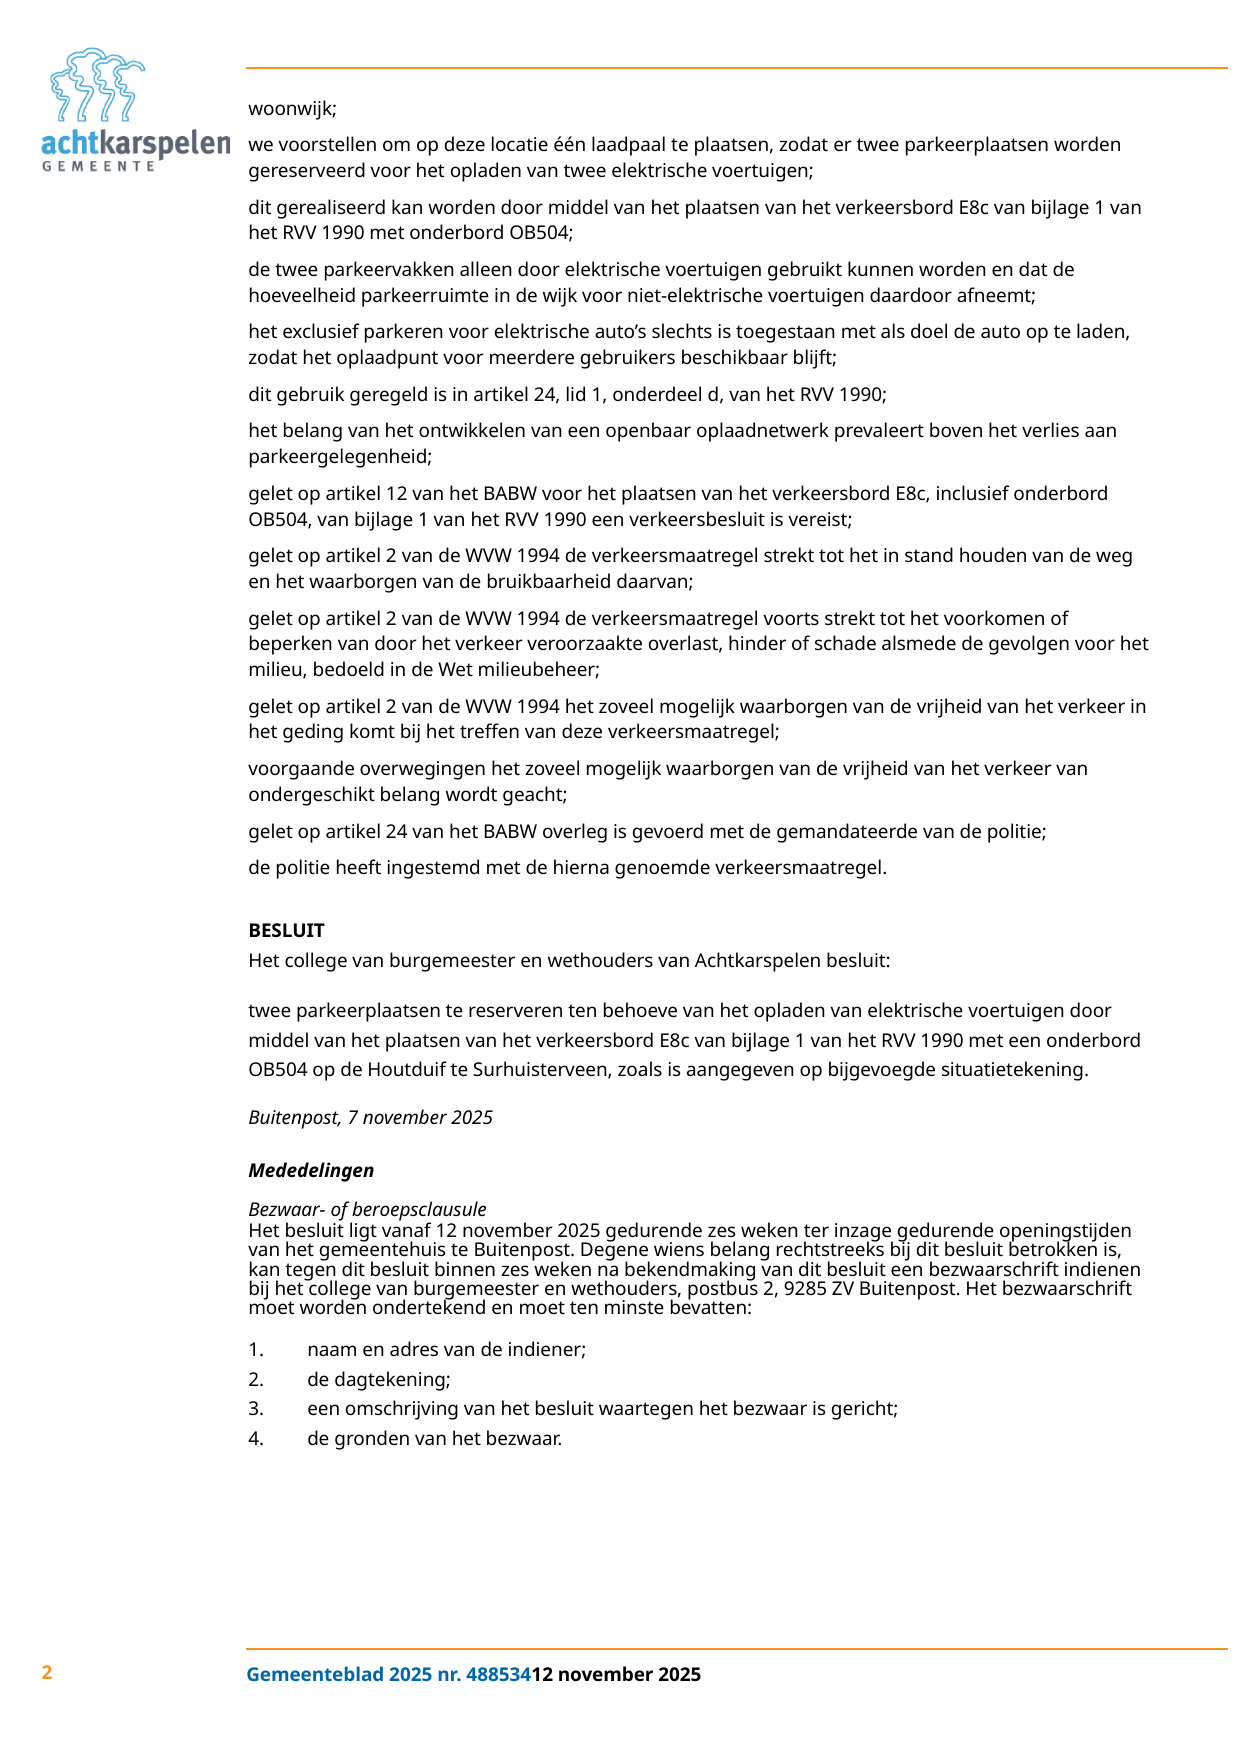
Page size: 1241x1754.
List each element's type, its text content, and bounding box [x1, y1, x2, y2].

text Het besluit ligt vanaf 12 november 2025 gedurende zes weken ter inzage gedurende openingstijden van het gemeentehuis te Buitenpost. Degene wiens belang rechtstreeks bij dit besluit betrokken is, kan tegen dit besluit binnen zes weken na bekendmaking van dit besluit een bezwaarschrift indienen bij het college van burgemeester en wethouders, postbus 2, 9285 ZV Buitenpost. Het bezwaarschrift moet worden ondertekend en moet ten minste bevatten: [248, 1222, 1152, 1318]
list de gronden van het bezwaar. [248, 1425, 1152, 1451]
text Het college van burgemeester en wethouders van Achtkarspelen besluit: [248, 947, 1152, 972]
list een omschrijving van het besluit waartegen het bezwaar is gericht; [248, 1395, 1152, 1421]
text voorgaande overwegingen het zoveel mogelijk waarborgen van de vrijheid van het verkeer van ondergeschikt belang wordt geacht; [248, 755, 1152, 807]
list naam en adres van de indiener; [248, 1336, 1152, 1362]
text woonwijk; [248, 95, 1152, 121]
text het belang van het ontwikkelen van een openbaar oplaadnetwerk prevaleert boven het verlies aan parkeergelegenheid; [248, 418, 1152, 469]
text gelet op artikel 2 van de WVW 1994 de verkeersmaatregel voorts strekt tot het voorkomen of beperken van door het verkeer veroorzaakte overlast, hinder of schade alsmede de gevolgen voor het milieu, bedoeld in de Wet milieubeheer; [248, 605, 1152, 682]
text gelet op artikel 12 van het BABW voor het plaatsen van het verkeersbord E8c, inclusief onderbord OB504, van bijlage 1 van het RVV 1990 een verkeersbesluit is vereist; [248, 480, 1152, 532]
list de dagtekening; [248, 1366, 1152, 1391]
text dit gebruik geregeld is in artikel 24, lid 1, onderdeel d, van het RVV 1990; [248, 381, 1152, 407]
text gelet op artikel 2 van de WVW 1994 het zoveel mogelijk waarborgen van de vrijheid van het verkeer in het geding komt bij het treffen van deze verkeersmaatregel; [248, 693, 1152, 744]
text we voorstellen om op deze locatie één laadpaal te plaatsen, zodat er twee parkeerplaatsen worden gereserveerd voor het opladen van twee elektrische voertuigen; [248, 131, 1152, 183]
text Buitenpost, 7 november 2025 [248, 1104, 1152, 1130]
text twee parkeerplaatsen te reserveren ten behoeve van het opladen van elektrische voertuigen door middel van het plaatsen van het verkeersbord E8c van bijlage 1 van het RVV 1990 met een onderbord OB504 op de Houtduif te Surhuisterveen, zoals is aangegeven op bijgevoegde situatietekening. [248, 997, 1152, 1082]
text gelet op artikel 24 van het BABW overleg is gevoerd met de gemandateerde van de politie; [248, 818, 1152, 843]
text de politie heeft ingestemd met de hierna genoemde verkeersmaatregel. [248, 854, 1152, 880]
text de twee parkeervakken alleen door elektrische voertuigen gebruikt kunnen worden en dat de hoeveelheid parkeerruimte in de wijk voor niet-elektrische voertuigen daardoor afneemt; [248, 256, 1152, 308]
picture [41, 47, 231, 172]
text het exclusief parkeren voor elektrische auto’s slechts is toegestaan met als doel de auto op te laden, zodat het oplaadpunt voor meerdere gebruikers beschikbaar blijft; [248, 319, 1152, 370]
text Bezwaar- of beroepsclausule [248, 1196, 1152, 1222]
text Mededelingen [248, 1157, 1152, 1183]
text dit gerealiseerd kan worden door middel van het plaatsen van het verkeersbord E8c van bijlage 1 van het RVV 1990 met onderbord OB504; [248, 194, 1152, 245]
text gelet op artikel 2 van de WVW 1994 de verkeersmaatregel strekt tot het in stand houden van de weg en het waarborgen van de bruikbaarheid daarvan; [248, 542, 1152, 594]
text BESLUIT [248, 917, 1152, 943]
